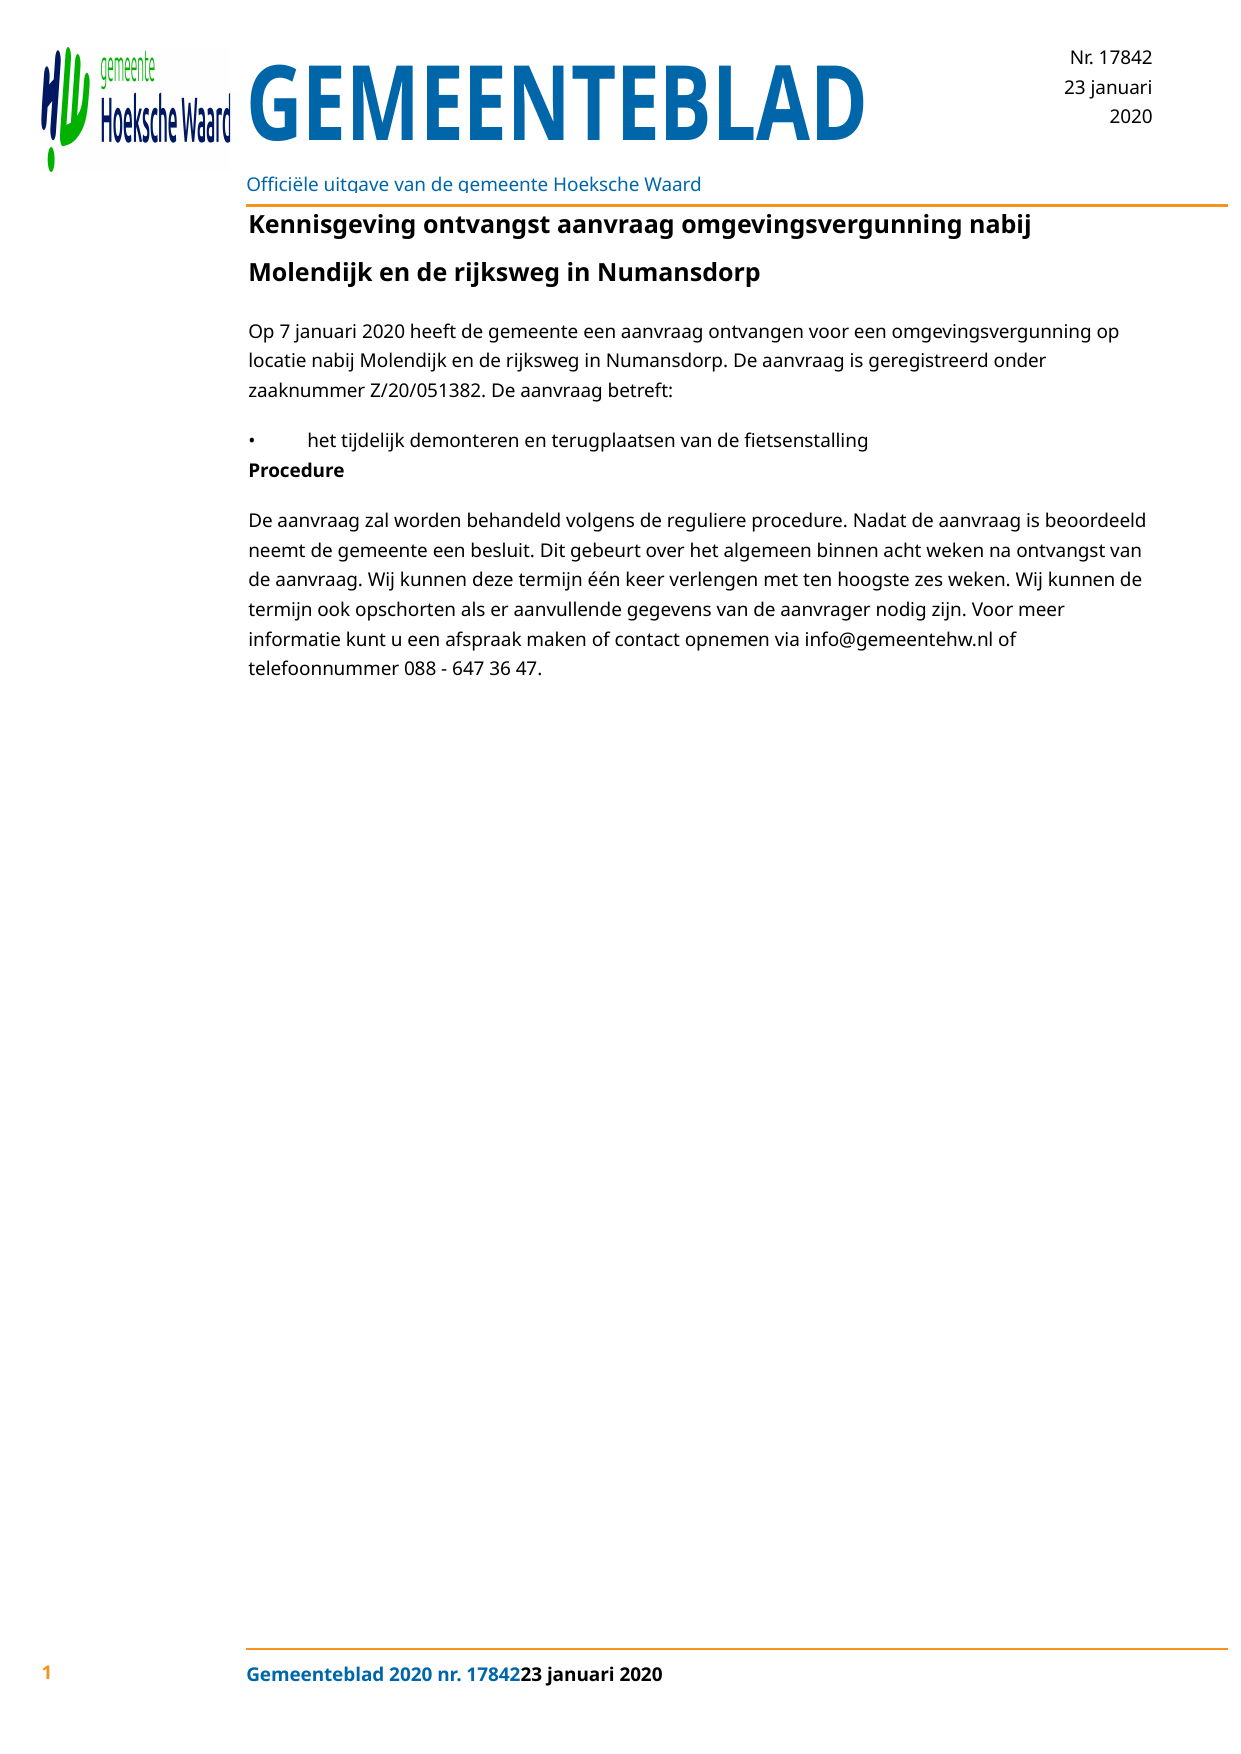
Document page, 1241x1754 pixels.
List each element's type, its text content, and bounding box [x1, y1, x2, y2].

text De aanvraag zal worden behandeld volgens de reguliere procedure. Nadat de aanvraag is beoordeeld neemt de gemeente een besluit. Dit gebeurt over het algemeen binnen acht weken na ontvangst van de aanvraag. Wij kunnen deze termijn één keer verlengen met ten hoogste zes weken. Wij kunnen de termijn ook opschorten als er aanvullende gegevens van de aanvrager nodig zijn. Voor meer informatie kunt u een afspraak maken of contact opnemen via info@gemeentehw.nl of telefoonnummer 088 - 647 36 47. [248, 507, 1152, 681]
list het tijdelijk demonteren en terugplaatsen van de fietsenstalling [248, 427, 1152, 453]
text Op 7 januari 2020 heeft de gemeente een aanvraag ontvangen voor een omgevingsvergunning op locatie nabij Molendijk en de rijksweg in Numansdorp. De aanvraag is geregistreerd onder zaaknummer Z/20/051382. De aanvraag betreft: [248, 318, 1152, 403]
text Kennisgeving ontvangst aanvraag omgevingsvergunning nabij Molendijk en de rijksweg in Numansdorp [248, 207, 1152, 288]
text Procedure [248, 457, 1152, 483]
picture [41, 47, 231, 172]
